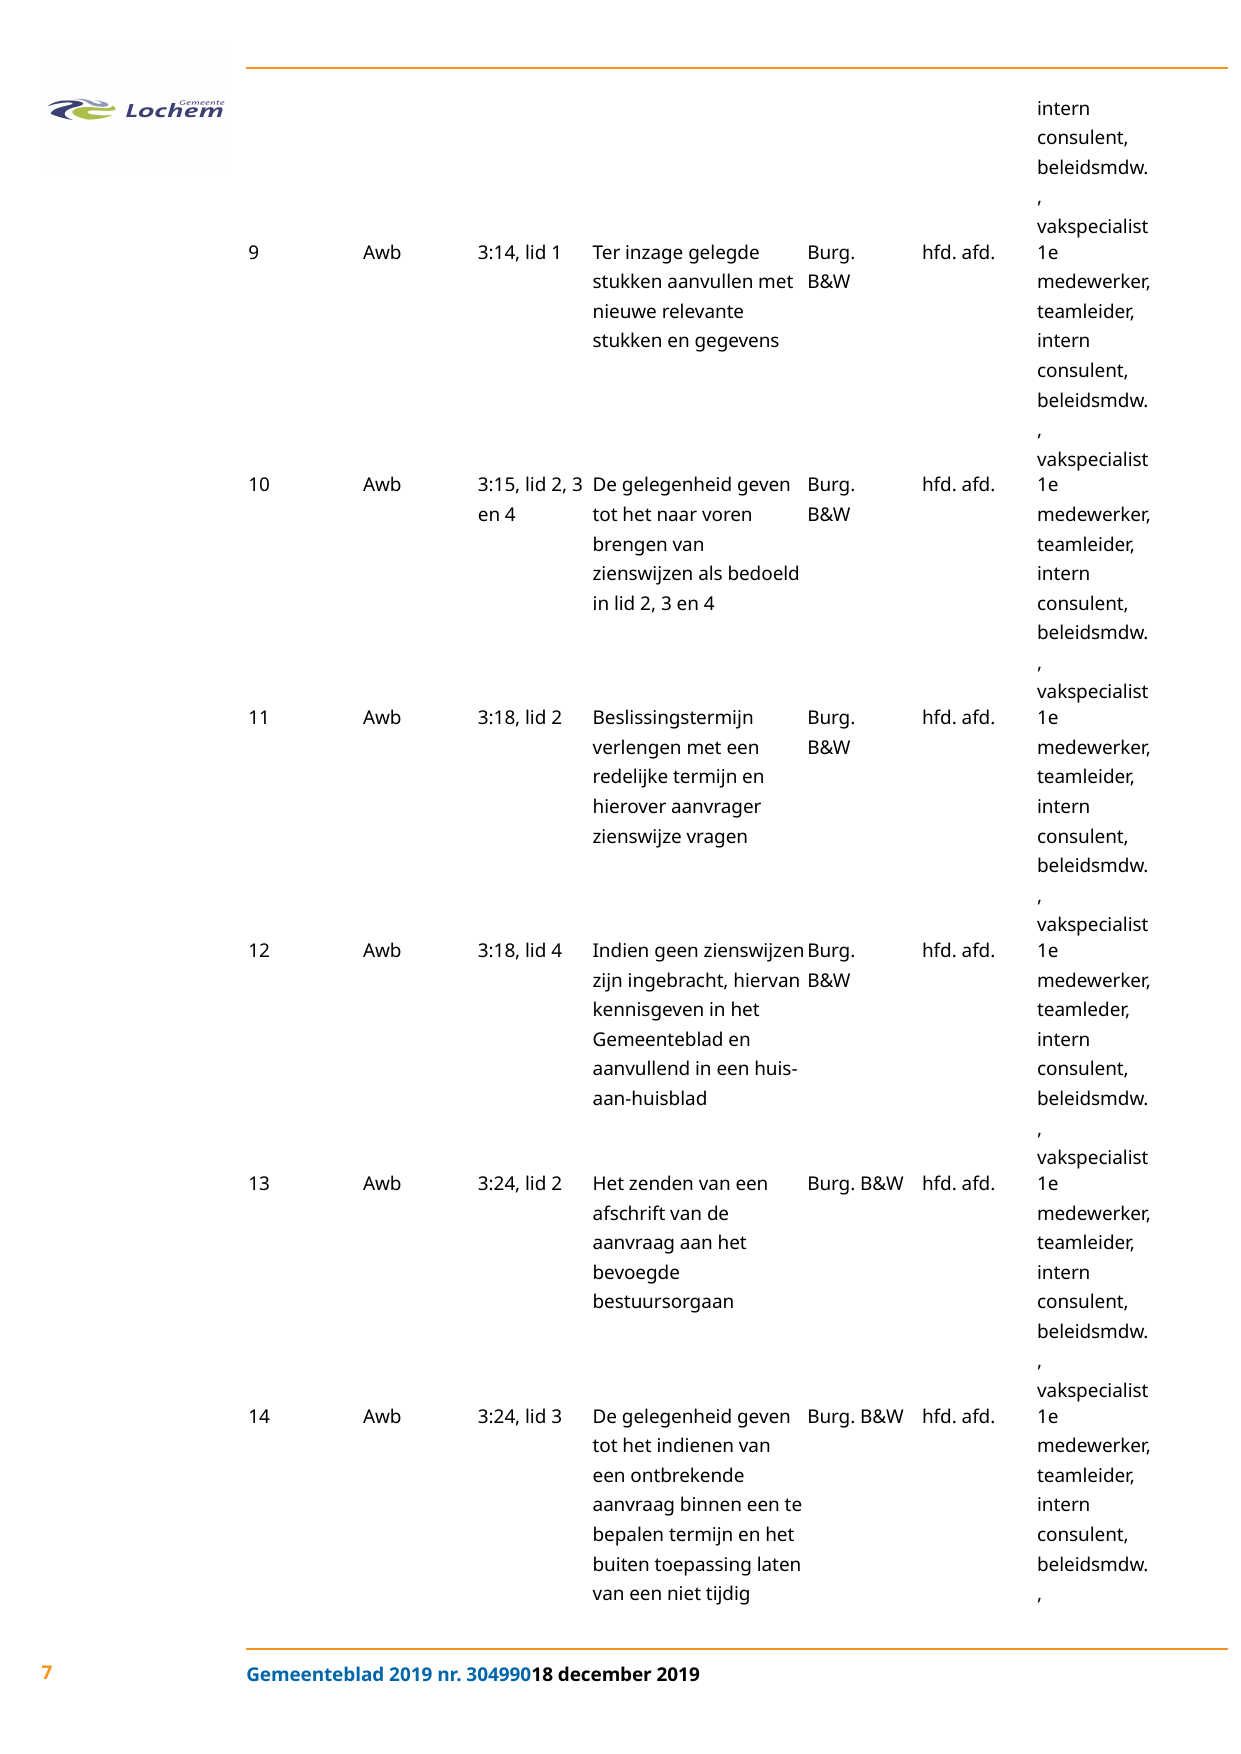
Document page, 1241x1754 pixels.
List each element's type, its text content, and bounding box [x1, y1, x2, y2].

table_cell Burg. B&W [807, 1403, 922, 1606]
table_cell Awb [363, 1170, 478, 1403]
table_cell Burg. B&W [807, 239, 922, 472]
table_cell hfd. afd. [922, 1170, 1037, 1403]
table_cell hfd. afd. [922, 472, 1037, 704]
table_cell 9 [248, 239, 363, 472]
table_cell [922, 95, 1037, 239]
table_cell Beslissingstermijn verlengen met een redelijke termijn en hierover aanvrager zienswijze vragen [593, 705, 807, 937]
table_cell Het zenden van een afschrift van de aanvraag aan het bevoegde bestuursorgaan [593, 1170, 807, 1403]
table_cell 3:14, lid 1 [478, 239, 592, 472]
table_cell 1e medewerker, teamleider, intern consulent, beleidsmdw., vakspecialist [1037, 239, 1152, 472]
table_cell [363, 95, 478, 239]
table_cell 11 [248, 705, 363, 937]
table_cell 14 [248, 1403, 363, 1606]
table_cell hfd. afd. [922, 239, 1037, 472]
table_cell 3:24, lid 3 [478, 1403, 592, 1606]
table_cell Ter inzage gelegde stukken aanvullen met nieuwe relevante stukken en gegevens [593, 239, 807, 472]
table_cell 10 [248, 472, 363, 704]
table_cell [593, 95, 807, 239]
table_cell [248, 95, 363, 239]
table_cell Indien geen zienswijzen zijn ingebracht, hiervan kennisgeven in het Gemeenteblad en aanvullend in een huis-aan-huisblad [593, 937, 807, 1170]
table_cell 1e medewerker, teamleider, intern consulent, beleidsmdw., vakspecialist [1037, 1170, 1152, 1403]
table_cell 3:18, lid 2 [478, 705, 592, 937]
table_cell 1e medewerker, teamleider, intern consulent, beleidsmdw., vakspecialist [1037, 705, 1152, 937]
table_cell 1e medewerker, teamleider, intern consulent, beleidsmdw., [1037, 1403, 1152, 1606]
table_cell 3:15, lid 2, 3 en 4 [478, 472, 592, 704]
table_cell intern consulent, beleidsmdw., vakspecialist [1037, 95, 1152, 239]
table_cell Awb [363, 705, 478, 937]
table_cell hfd. afd. [922, 705, 1037, 937]
table_cell Burg. B&W [807, 705, 922, 937]
table_cell 1e medewerker, teamleder, intern consulent, beleidsmdw., vakspecialist [1037, 937, 1152, 1170]
table_cell Awb [363, 1403, 478, 1606]
table_cell Burg. B&W [807, 937, 922, 1170]
table_cell 3:24, lid 2 [478, 1170, 592, 1403]
table_cell Awb [363, 472, 478, 704]
table_cell 13 [248, 1170, 363, 1403]
table_cell 1e medewerker, teamleider, intern consulent, beleidsmdw., vakspecialist [1037, 472, 1152, 704]
table_cell De gelegenheid geven tot het naar voren brengen van zienswijzen als bedoeld in lid 2, 3 en 4 [593, 472, 807, 704]
table_cell Awb [363, 239, 478, 472]
table_cell 3:18, lid 4 [478, 937, 592, 1170]
table_cell Burg. B&W [807, 1170, 922, 1403]
table_cell Burg. B&W [807, 472, 922, 704]
table_cell Awb [363, 937, 478, 1170]
table_cell [807, 95, 922, 239]
table_cell hfd. afd. [922, 1403, 1037, 1606]
table_cell [478, 95, 592, 239]
table_cell 12 [248, 937, 363, 1170]
table_cell De gelegenheid geven tot het indienen van een ontbrekende aanvraag binnen een te bepalen termijn en het buiten toepassing laten van een niet tijdig [593, 1403, 807, 1606]
table_cell hfd. afd. [922, 937, 1037, 1170]
picture [41, 47, 231, 172]
